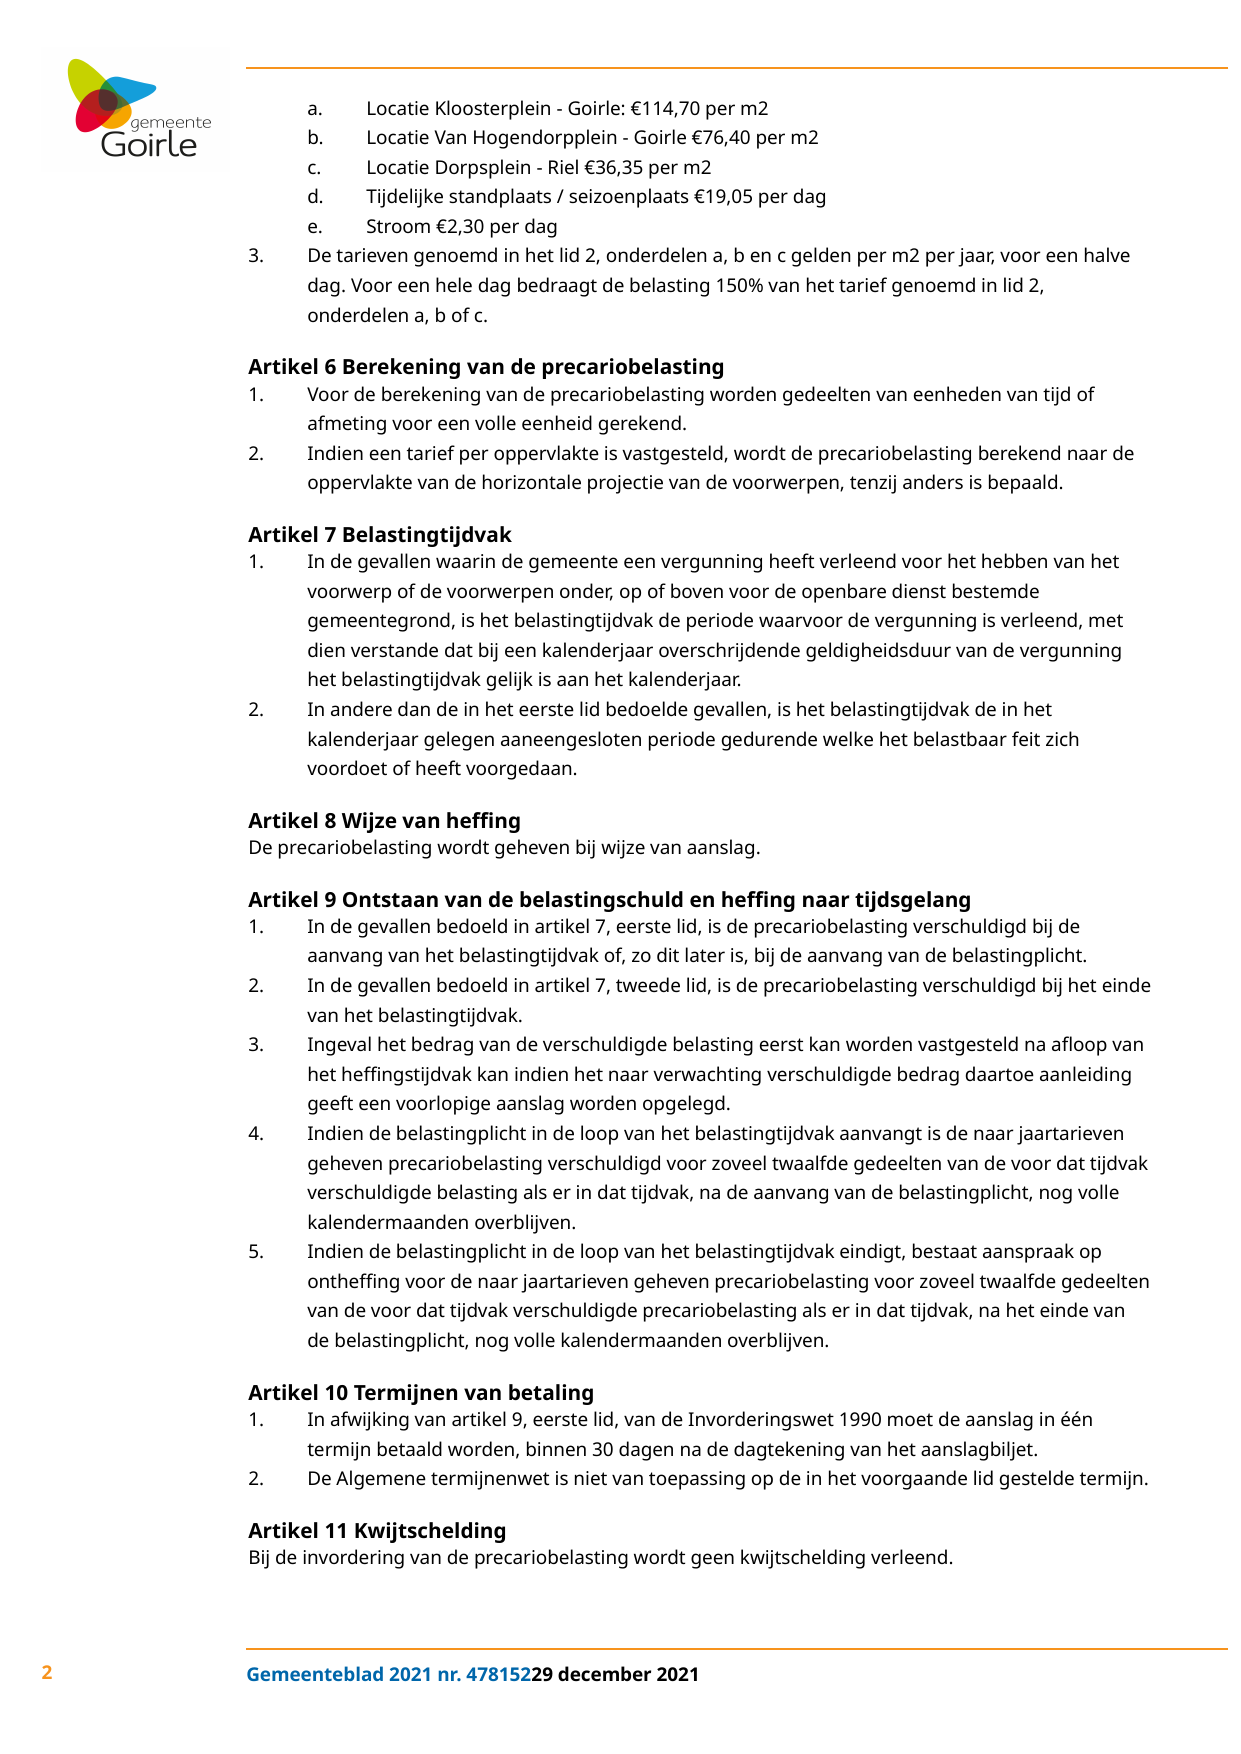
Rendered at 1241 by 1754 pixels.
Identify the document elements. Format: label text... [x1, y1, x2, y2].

list Voor de berekening van de precariobelasting worden gedeelten van eenheden van tijd of afmeting voor een volle eenheid gerekend. [248, 381, 1152, 436]
list Locatie Kloosterplein - Goirle: €114,70 per m2 [307, 95, 1152, 121]
list In de gevallen waarin de gemeente een vergunning heeft verleend voor het hebben van het voorwerp of de voorwerpen onder, op of boven voor de openbare dienst bestemde gemeentegrond, is het belastingtijdvak de periode waarvoor de vergunning is verleend, met dien verstande dat bij een kalenderjaar overschrijdende geldigheidsduur van de vergunning het belastingtijdvak gelijk is aan het kalenderjaar. [248, 548, 1152, 692]
list Stroom €2,30 per dag [307, 213, 1152, 239]
list In afwijking van artikel 9, eerste lid, van de Invorderingswet 1990 moet de aanslag in één termijn betaald worden, binnen 30 dagen na de dagtekening van het aanslagbiljet. [248, 1406, 1152, 1461]
text Bij de invordering van de precariobelasting wordt geen kwijtschelding verleend. [248, 1544, 1152, 1570]
text Artikel 8 Wijze van heffing [248, 806, 1152, 834]
list Indien een tarief per oppervlakte is vastgesteld, wordt de precariobelasting berekend naar de oppervlakte van de horizontale projectie van de voorwerpen, tenzij anders is bepaald. [248, 440, 1152, 495]
list De tarieven genoemd in het lid 2, onderdelen a, b en c gelden per m2 per jaar, voor een halve dag. Voor een hele dag bedraagt de belasting 150% van het tarief genoemd in lid 2, onderdelen a, b of c. [248, 243, 1152, 328]
text Artikel 11 Kwijtschelding [248, 1516, 1152, 1544]
list Ingeval het bedrag van de verschuldigde belasting eerst kan worden vastgesteld na afloop van het heffingstijdvak kan indien het naar verwachting verschuldigde bedrag daartoe aanleiding geeft een voorlopige aanslag worden opgelegd. [248, 1031, 1152, 1116]
list In de gevallen bedoeld in artikel 7, tweede lid, is de precariobelasting verschuldigd bij het einde van het belastingtijdvak. [248, 972, 1152, 1028]
list Tijdelijke standplaats / seizoenplaats €19,05 per dag [307, 183, 1152, 209]
text Artikel 6 Berekening van de precariobelasting [248, 352, 1152, 381]
text Artikel 10 Termijnen van betaling [248, 1378, 1152, 1406]
picture [41, 47, 231, 172]
list Indien de belastingplicht in de loop van het belastingtijdvak eindigt, bestaat aanspraak op ontheffing voor de naar jaartarieven geheven precariobelasting voor zoveel twaalfde gedeelten van de voor dat tijdvak verschuldigde precariobelasting als er in dat tijdvak, na het einde van de belastingplicht, nog volle kalendermaanden overblijven. [248, 1238, 1152, 1353]
text De precariobelasting wordt geheven bij wijze van aanslag. [248, 834, 1152, 860]
list Locatie Dorpsplein - Riel €36,35 per m2 [307, 154, 1152, 180]
list Locatie Van Hogendorpplein - Goirle €76,40 per m2 [307, 124, 1152, 150]
list In andere dan de in het eerste lid bedoelde gevallen, is het belastingtijdvak de in het kalenderjaar gelegen aaneengesloten periode gedurende welke het belastbaar feit zich voordoet of heeft voorgedaan. [248, 696, 1152, 781]
list Indien de belastingplicht in de loop van het belastingtijdvak aanvangt is de naar jaartarieven geheven precariobelasting verschuldigd voor zoveel twaalfde gedeelten van de voor dat tijdvak verschuldigde belasting als er in dat tijdvak, na de aanvang van de belastingplicht, nog volle kalendermaanden overblijven. [248, 1120, 1152, 1235]
list In de gevallen bedoeld in artikel 7, eerste lid, is de precariobelasting verschuldigd bij de aanvang van het belastingtijdvak of, zo dit later is, bij de aanvang van de belastingplicht. [248, 913, 1152, 968]
text Artikel 9 Ontstaan van de belastingschuld en heffing naar tijdsgelang [248, 885, 1152, 913]
list De Algemene termijnenwet is niet van toepassing op de in het voorgaande lid gestelde termijn. [248, 1465, 1152, 1491]
text Artikel 7 Belastingtijdvak [248, 520, 1152, 548]
